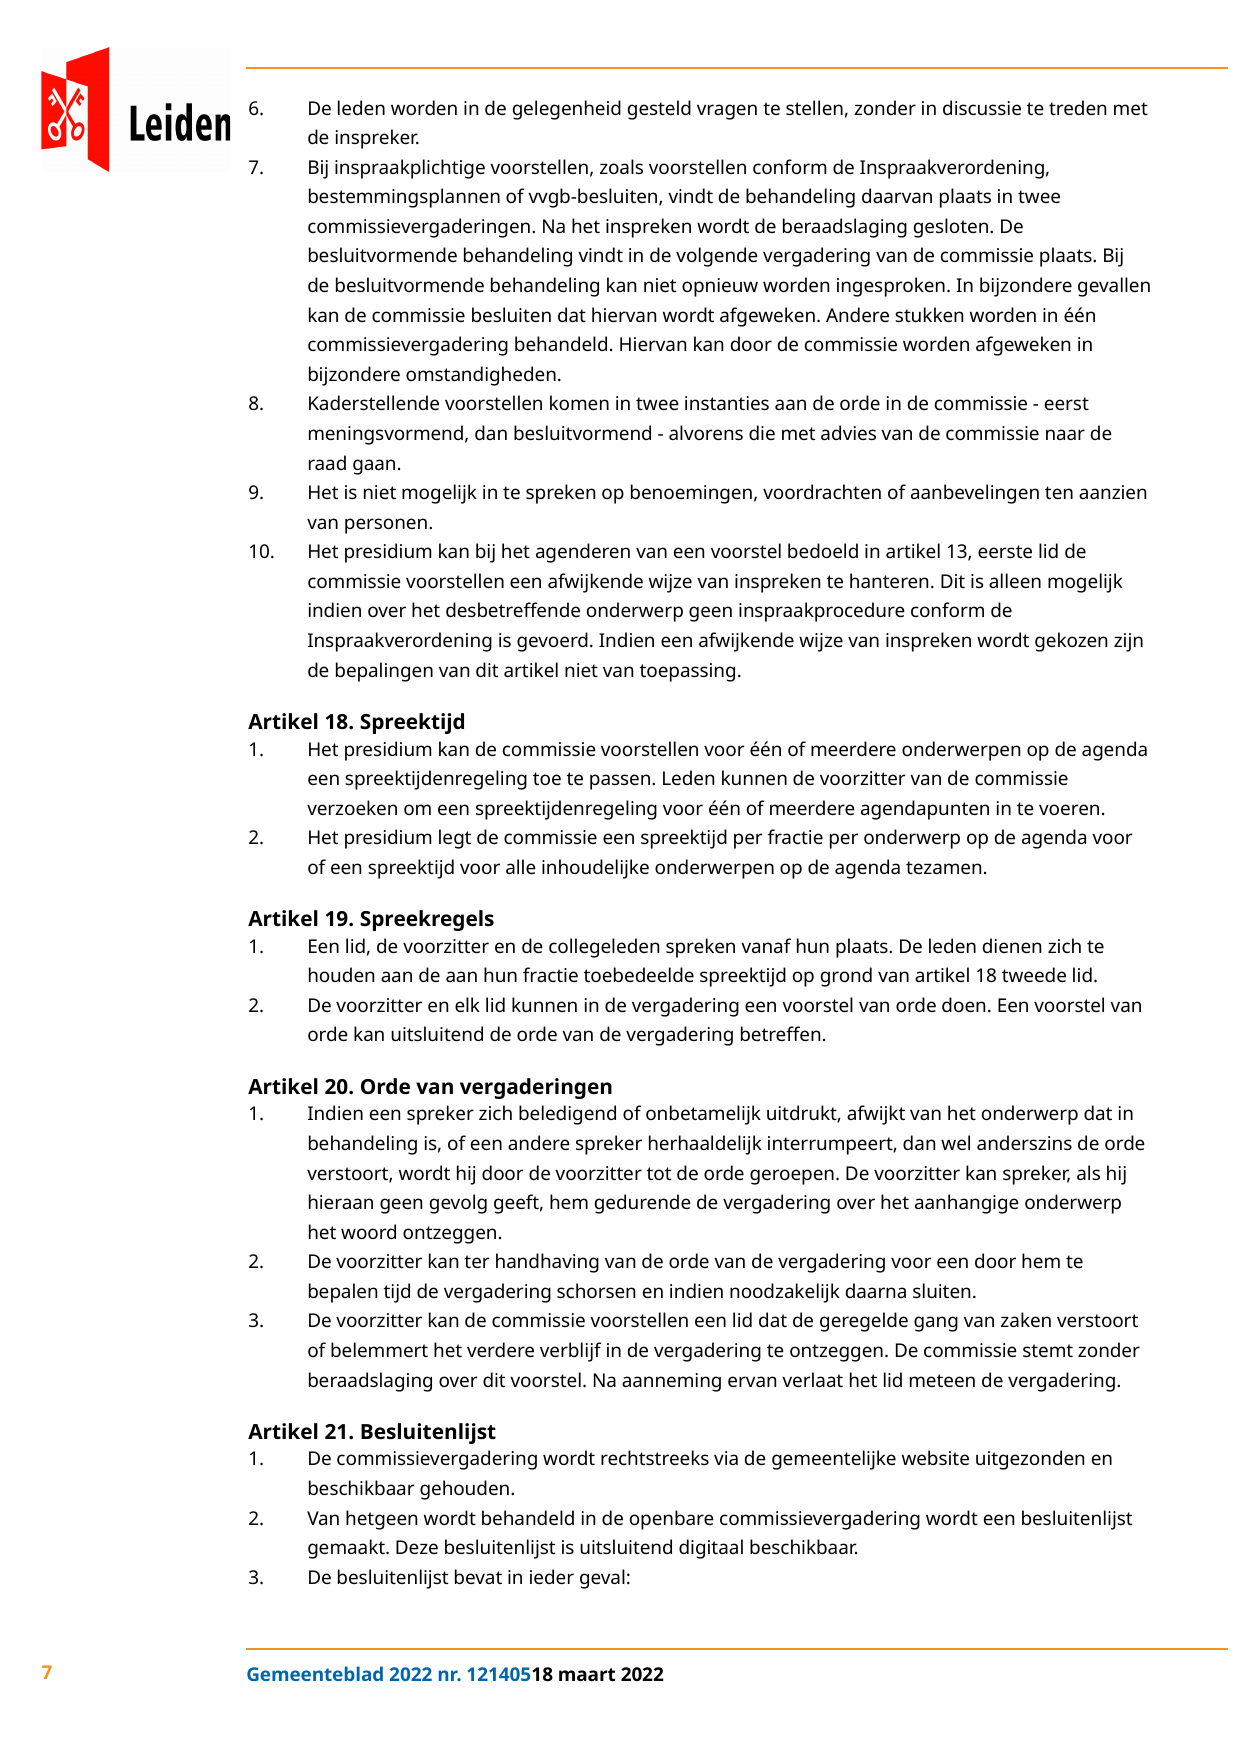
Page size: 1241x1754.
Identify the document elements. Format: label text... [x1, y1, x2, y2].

list Het is niet mogelijk in te spreken op benoemingen, voordrachten of aanbevelingen ten aanzien van personen. [248, 479, 1152, 535]
list De voorzitter en elk lid kunnen in de vergadering een voorstel van orde doen. Een voorstel van orde kan uitsluitend de orde van de vergadering betreffen. [248, 992, 1152, 1047]
list De commissievergadering wordt rechtstreeks via de gemeentelijke website uitgezonden en beschikbaar gehouden. [248, 1446, 1152, 1501]
list Bij inspraakplichtige voorstellen, zoals voorstellen conform de Inspraakverordening, bestemmingsplannen of vvgb-besluiten, vindt de behandeling daarvan plaats in twee commissievergaderingen. Na het inspreken wordt de beraadslaging gesloten. De besluitvormende behandeling vindt in de volgende vergadering van de commissie plaats. Bij de besluitvormende behandeling kan niet opnieuw worden ingesproken. In bijzondere gevallen kan de commissie besluiten dat hiervan wordt afgeweken. Andere stukken worden in één commissievergadering behandeld. Hiervan kan door de commissie worden afgeweken in bijzondere omstandigheden. [248, 154, 1152, 387]
list De voorzitter kan de commissie voorstellen een lid dat de geregelde gang van zaken verstoort of belemmert het verdere verblijf in de vergadering te ontzeggen. De commissie stemt zonder beraadslaging over dit voorstel. Na aanneming ervan verlaat het lid meteen de vergadering. [248, 1308, 1152, 1392]
list Van hetgeen wordt behandeld in de openbare commissievergadering wordt een besluitenlijst gemaakt. Deze besluitenlijst is uitsluitend digitaal beschikbaar. [248, 1505, 1152, 1560]
list Het presidium legt de commissie een spreektijd per fractie per onderwerp op de agenda voor of een spreektijd voor alle inhoudelijke onderwerpen op de agenda tezamen. [248, 824, 1152, 880]
list Het presidium kan de commissie voorstellen voor één of meerdere onderwerpen op de agenda een spreektijdenregeling toe te passen. Leden kunnen de voorzitter van de commissie verzoeken om een spreektijdenregeling voor één of meerdere agendapunten in te voeren. [248, 736, 1152, 821]
picture [41, 47, 231, 172]
list De voorzitter kan ter handhaving van de orde van de vergadering voor een door hem te bepalen tijd de vergadering schorsen en indien noodzakelijk daarna sluiten. [248, 1248, 1152, 1304]
list De leden worden in de gelegenheid gesteld vragen te stellen, zonder in discussie te treden met de inspreker. [248, 95, 1152, 150]
list Een lid, de voorzitter en de collegeleden spreken vanaf hun plaats. De leden dienen zich te houden aan de aan hun fractie toebedeelde spreektijd op grond van artikel 18 tweede lid. [248, 933, 1152, 988]
text Artikel 18. Spreektijd [248, 707, 1152, 736]
list De besluitenlijst bevat in ieder geval: [248, 1564, 1152, 1590]
list Kaderstellende voorstellen komen in twee instanties aan de orde in de commissie - eerst meningsvormend, dan besluitvormend - alvorens die met advies van de commissie naar de raad gaan. [248, 391, 1152, 476]
list Indien een spreker zich beledigend of onbetamelijk uitdrukt, afwijkt van het onderwerp dat in behandeling is, of een andere spreker herhaaldelijk interrumpeert, dan wel anderszins de orde verstoort, wordt hij door de voorzitter tot de orde geroepen. De voorzitter kan spreker, als hij hieraan geen gevolg geeft, hem gedurende de vergadering over het aanhangige onderwerp het woord ontzeggen. [248, 1101, 1152, 1244]
text Artikel 19. Spreekregels [248, 904, 1152, 933]
text Artikel 21. Besluitenlijst [248, 1417, 1152, 1446]
list Het presidium kan bij het agenderen van een voorstel bedoeld in artikel 13, eerste lid de commissie voorstellen een afwijkende wijze van inspreken te hanteren. Dit is alleen mogelijk indien over het desbetreffende onderwerp geen inspraakprocedure conform de Inspraakverordening is gevoerd. Indien een afwijkende wijze van inspreken wordt gekozen zijn de bepalingen van dit artikel niet van toepassing. [248, 538, 1152, 683]
text Artikel 20. Orde van vergaderingen [248, 1072, 1152, 1101]
